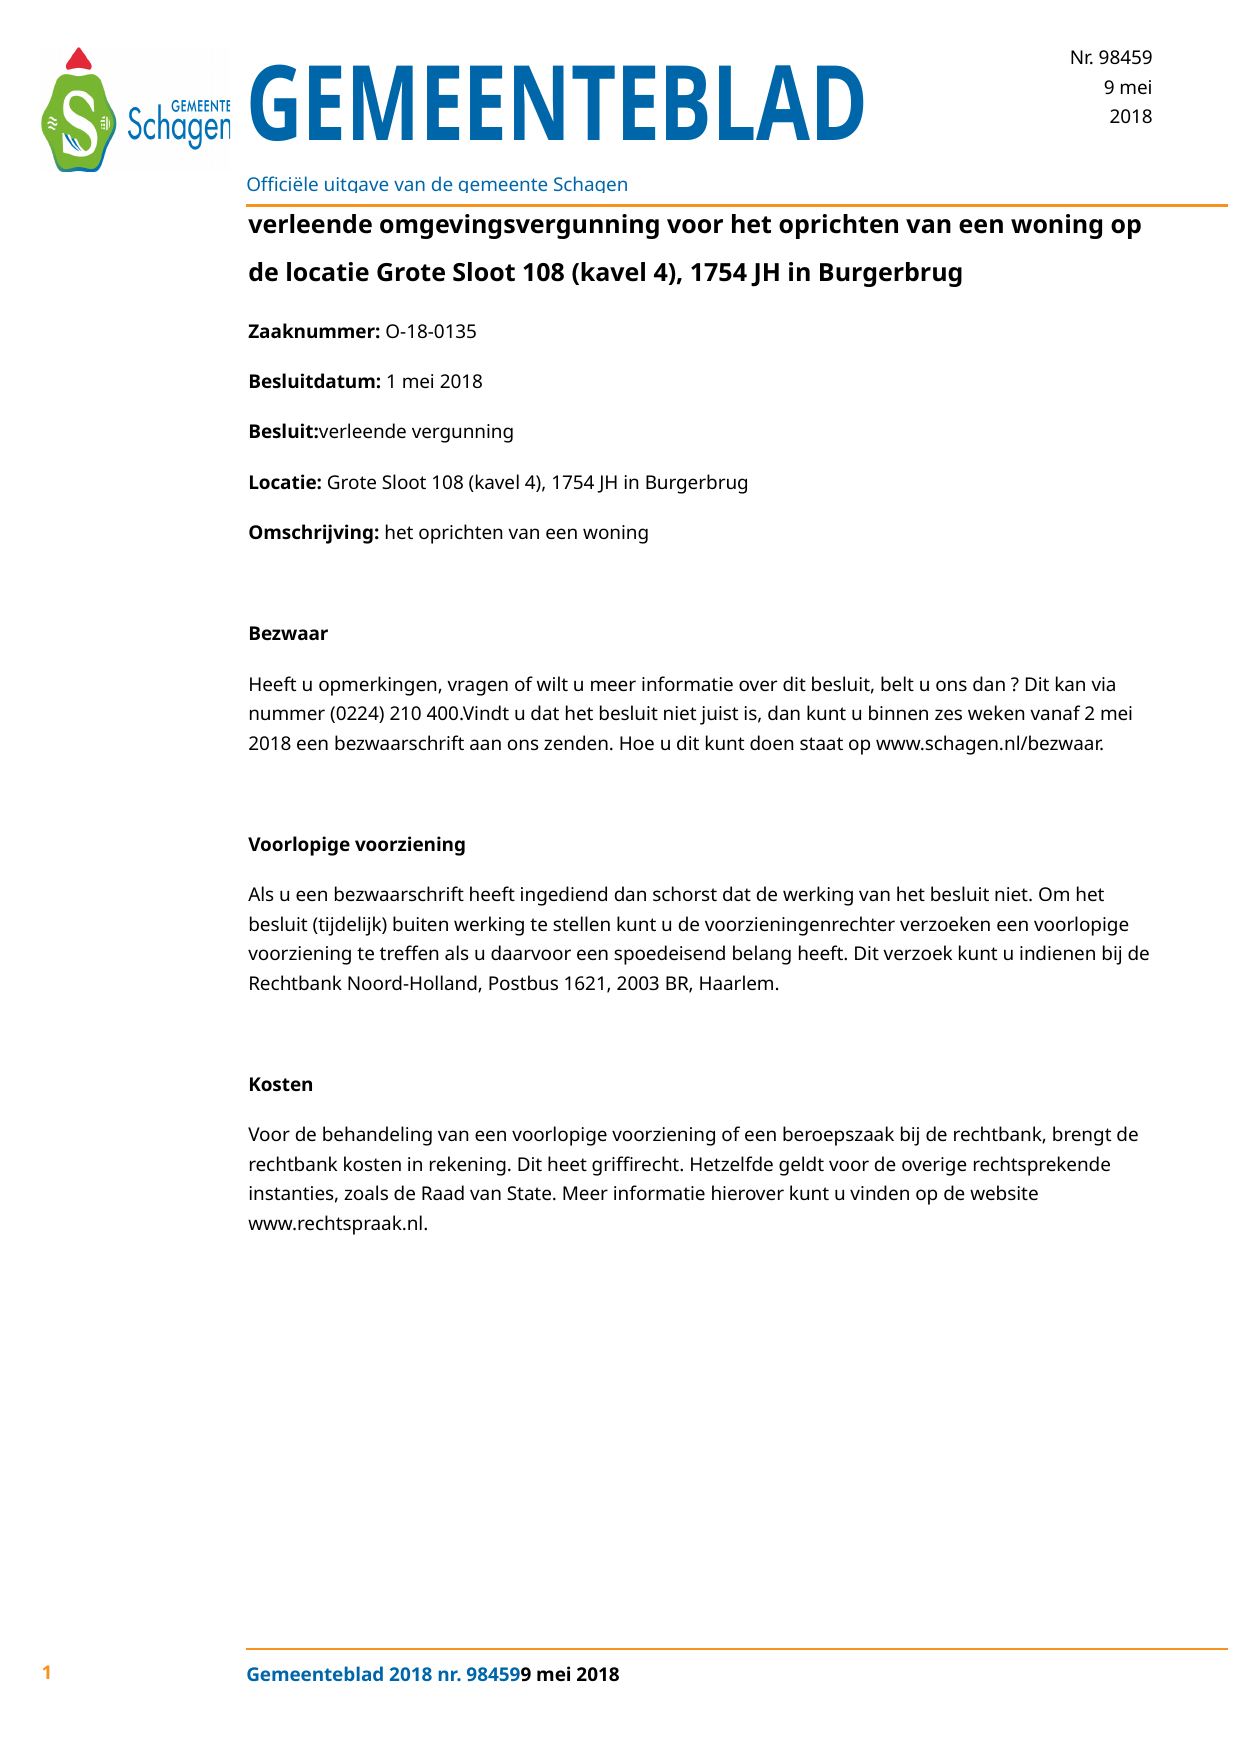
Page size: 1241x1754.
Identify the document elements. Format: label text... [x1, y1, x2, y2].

text Besluit:verleende vergunning [248, 419, 1152, 444]
text Kosten [248, 1071, 1152, 1097]
picture [41, 47, 231, 172]
text Voorlopige voorziening [248, 831, 1152, 857]
text Omschrijving: het oprichten van een woning [248, 519, 1152, 545]
text Besluitdatum: 1 mei 2018 [248, 368, 1152, 394]
text Zaaknummer: O-18-0135 [248, 318, 1152, 344]
text Heeft u opmerkingen, vragen of wilt u meer informatie over dit besluit, belt u ons dan ? Dit kan via nummer (0224) 210 400.Vindt u dat het besluit niet juist is, dan kunt u binnen zes weken vanaf 2 mei 2018 een bezwaarschrift aan ons zenden. Hoe u dit kunt doen staat op www.schagen.nl/bezwaar. [248, 671, 1152, 756]
text Locatie: Grote Sloot 108 (kavel 4), 1754 JH in Burgerbrug [248, 469, 1152, 495]
text verleende omgevingsvergunning voor het oprichten van een woning op de locatie Grote Sloot 108 (kavel 4), 1754 JH in Burgerbrug [248, 207, 1152, 288]
text Als u een bezwaarschrift heeft ingediend dan schorst dat de werking van het besluit niet. Om het besluit (tijdelijk) buiten werking te stellen kunt u de voorzieningenrechter verzoeken een voorlopige voorziening te treffen als u daarvoor een spoedeisend belang heeft. Dit verzoek kunt u indienen bij de Rechtbank Noord-Holland, Postbus 1621, 2003 BR, Haarlem. [248, 881, 1152, 996]
text Voor de behandeling van een voorlopige voorziening of een beroepszaak bij de rechtbank, brengt de rechtbank kosten in rekening. Dit heet griffirecht. Hetzelfde geldt voor de overige rechtsprekende instanties, zoals de Raad van State. Meer informatie hierover kunt u vinden op de website www.rechtspraak.nl. [248, 1121, 1152, 1236]
text Bezwaar [248, 620, 1152, 646]
